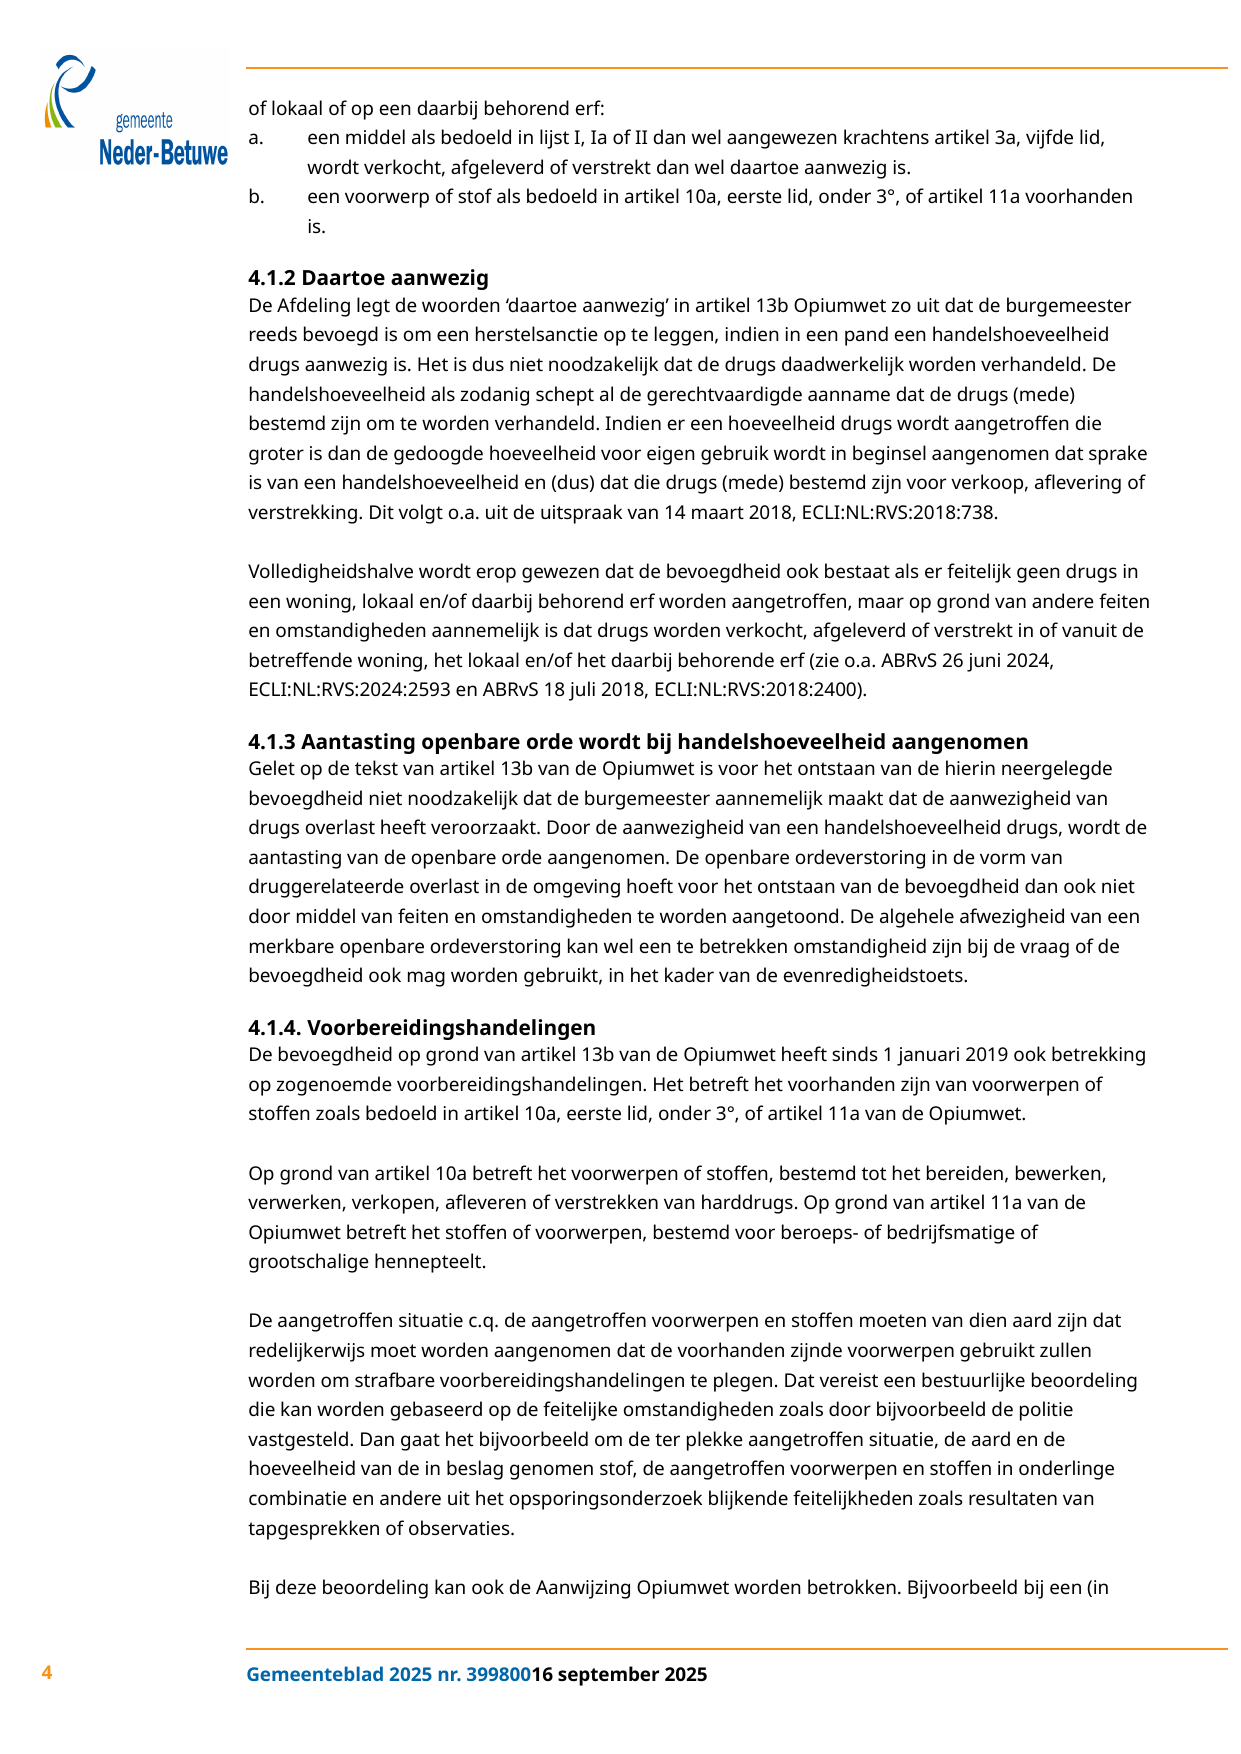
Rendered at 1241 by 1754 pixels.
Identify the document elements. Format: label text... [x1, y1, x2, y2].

text Gelet op de tekst van artikel 13b van de Opiumwet is voor het ontstaan van de hierin neergelegde bevoegdheid niet noodzakelijk dat de burgemeester aannemelijk maakt dat de aanwezigheid van drugs overlast heeft veroorzaakt. Door de aanwezigheid van een handelshoeveelheid drugs, wordt de aantasting van de openbare orde aangenomen. De openbare ordeverstoring in de vorm van druggerelateerde overlast in de omgeving hoeft voor het ontstaan van de bevoegdheid dan ook niet door middel van feiten en omstandigheden te worden aangetoond. De algehele afwezigheid van een merkbare openbare ordeverstoring kan wel een te betrekken omstandigheid zijn bij de vraag of de bevoegdheid ook mag worden gebruikt, in het kader van de evenredigheidstoets. [248, 755, 1152, 988]
text Volledigheidshalve wordt erop gewezen dat de bevoegdheid ook bestaat als er feitelijk geen drugs in een woning, lokaal en/of daarbij behorend erf worden aangetroffen, maar op grond van andere feiten en omstandigheden aannemelijk is dat drugs worden verkocht, afgeleverd of verstrekt in of vanuit de betreffende woning, het lokaal en/of het daarbij behorende erf (zie o.a. ABRvS 26 juni 2024, ECLI:NL:RVS:2024:2593 en ABRvS 18 juli 2018, ECLI:NL:RVS:2018:2400). [248, 558, 1152, 702]
text 4.1.4. Voorbereidingshandelingen [248, 1013, 1152, 1041]
text 4.1.2 Daartoe aanwezig [248, 263, 1152, 292]
text De aangetroffen situatie c.q. de aangetroffen voorwerpen en stoffen moeten van dien aard zijn dat redelijkerwijs moet worden aangenomen dat de voorhanden zijnde voorwerpen gebruikt zullen worden om strafbare voorbereidingshandelingen te plegen. Dat vereist een bestuurlijke beoordeling die kan worden gebaseerd op de feitelijke omstandigheden zoals door bijvoorbeeld de politie vastgesteld. Dan gaat het bijvoorbeeld om de ter plekke aangetroffen situatie, de aard en de hoeveelheid van de in beslag genomen stof, de aangetroffen voorwerpen en stoffen in onderlinge combinatie en andere uit het opsporingsonderzoek blijkende feitelijkheden zoals resultaten van tapgesprekken of observaties. [248, 1308, 1152, 1540]
text De Afdeling legt de woorden ‘daartoe aanwezig’ in artikel 13b Opiumwet zo uit dat de burgemeester reeds bevoegd is om een herstelsanctie op te leggen, indien in een pand een handelshoeveelheid drugs aanwezig is. Het is dus niet noodzakelijk dat de drugs daadwerkelijk worden verhandeld. De handelshoeveelheid als zodanig schept al de gerechtvaardigde aanname dat de drugs (mede) bestemd zijn om te worden verhandeld. Indien er een hoeveelheid drugs wordt aangetroffen die groter is dan de gedoogde hoeveelheid voor eigen gebruik wordt in beginsel aangenomen dat sprake is van een handelshoeveelheid en (dus) dat die drugs (mede) bestemd zijn voor verkoop, aflevering of verstrekking. Dit volgt o.a. uit de uitspraak van 14 maart 2018, ECLI:NL:RVS:2018:738. [248, 292, 1152, 525]
list een middel als bedoeld in lijst I, Ia of II dan wel aangewezen krachtens artikel 3a, vijfde lid, wordt verkocht, afgeleverd of verstrekt dan wel daartoe aanwezig is. [248, 124, 1152, 180]
list een voorwerp of stof als bedoeld in artikel 10a, eerste lid, onder 3°, of artikel 11a voorhanden is. [248, 183, 1152, 239]
text Op grond van artikel 10a betreft het voorwerpen of stoffen, bestemd tot het bereiden, bewerken, verwerken, verkopen, afleveren of verstrekken van harddrugs. Op grond van artikel 11a van de Opiumwet betreft het stoffen of voorwerpen, bestemd voor beroeps- of bedrijfsmatige of grootschalige hennepteelt. [248, 1160, 1152, 1274]
text Bij deze beoordeling kan ook de Aanwijzing Opiumwet worden betrokken. Bijvoorbeeld bij een (in [248, 1574, 1152, 1599]
text 4.1.3 Aantasting openbare orde wordt bij handelshoeveelheid aangenomen [248, 727, 1152, 755]
picture [41, 47, 231, 172]
text De bevoegdheid op grond van artikel 13b van de Opiumwet heeft sinds 1 januari 2019 ook betrekking op zogenoemde voorbereidingshandelingen. Het betreft het voorhanden zijn van voorwerpen of stoffen zoals bedoeld in artikel 10a, eerste lid, onder 3°, of artikel 11a van de Opiumwet. [248, 1041, 1152, 1126]
text of lokaal of op een daarbij behorend erf: [248, 95, 1152, 121]
